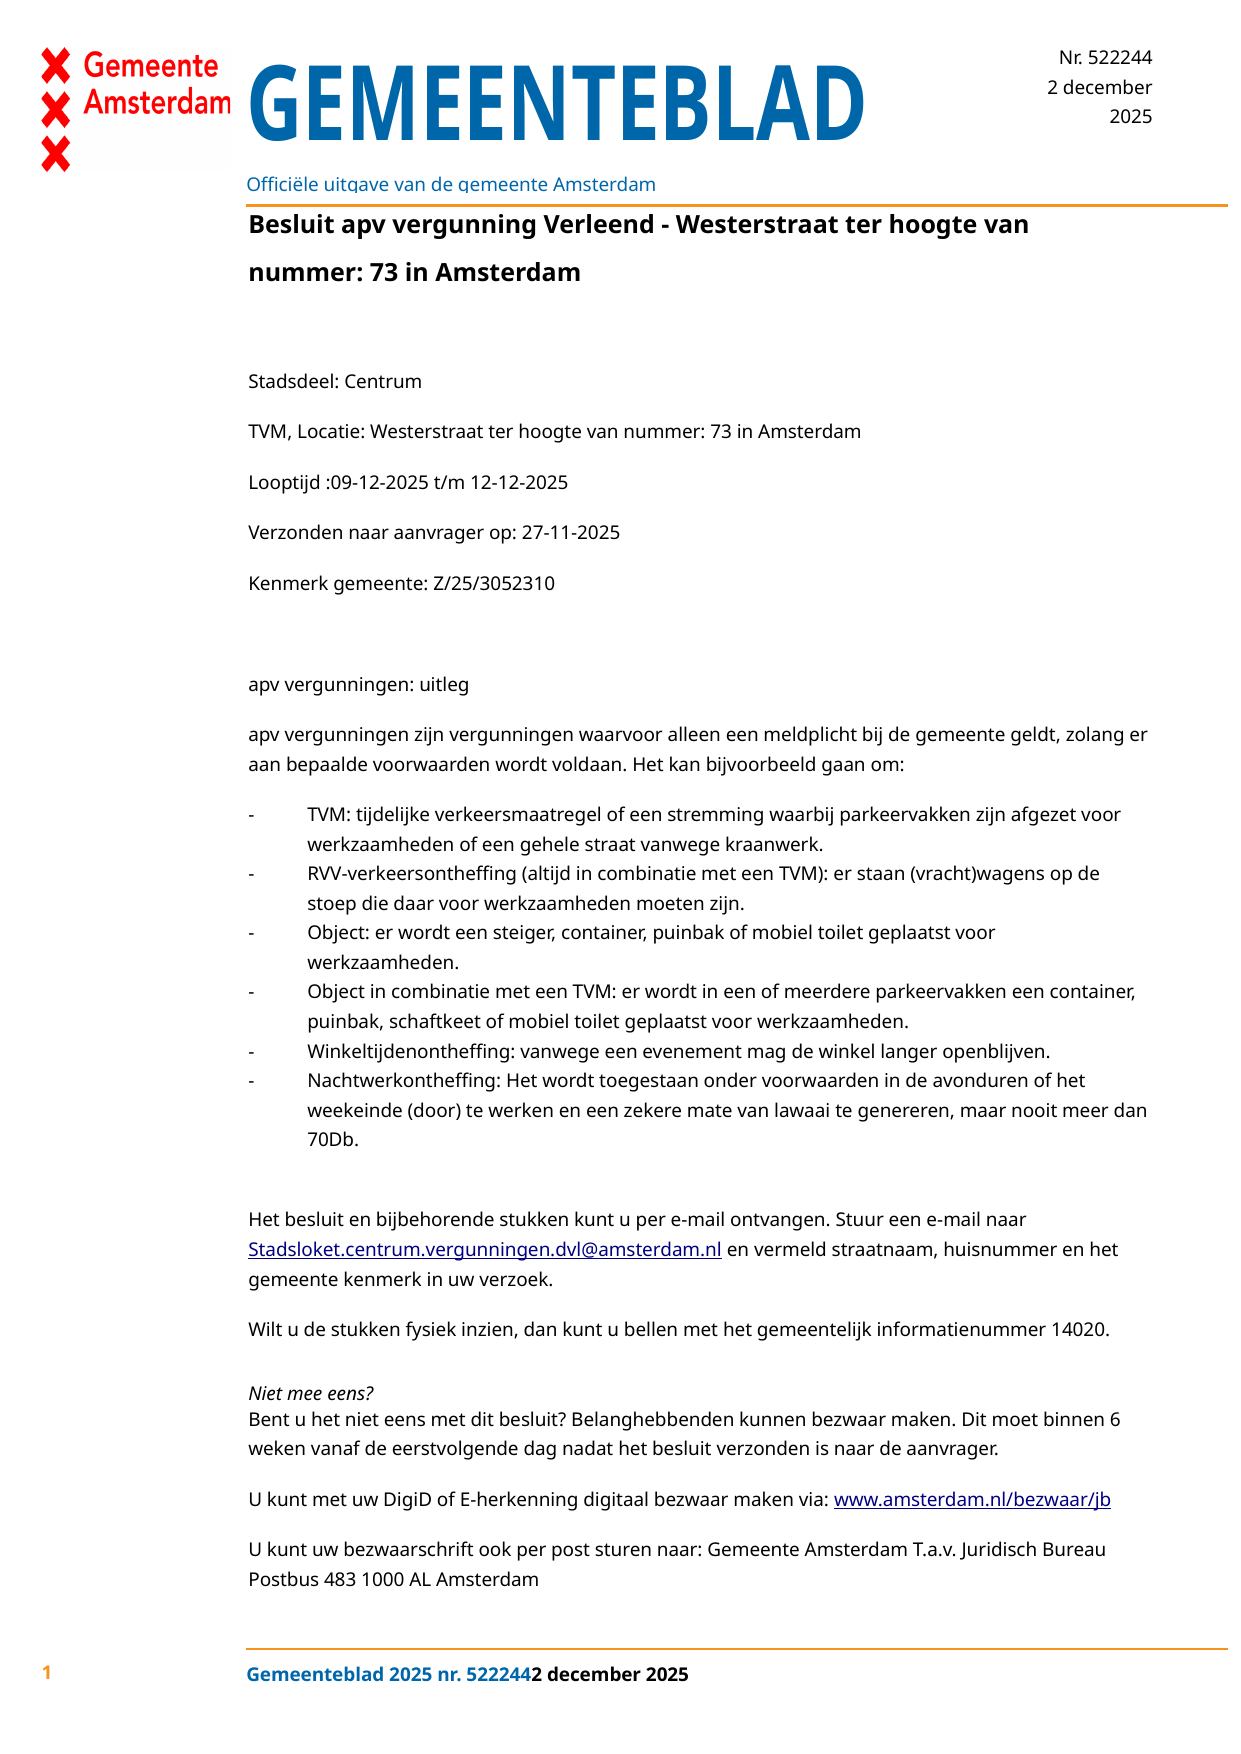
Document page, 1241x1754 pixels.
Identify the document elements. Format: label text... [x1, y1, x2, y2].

text Besluit apv vergunning Verleend - Westerstraat ter hoogte van nummer: 73 in Amsterdam [248, 207, 1152, 288]
text U kunt uw bezwaarschrift ook per post sturen naar: Gemeente Amsterdam T.a.v. Juridisch Bureau Postbus 483 1000 AL Amsterdam [248, 1536, 1152, 1592]
text Looptijd :09-12-2025 t/m 12-12-2025 [248, 469, 1152, 495]
text Niet mee eens? [248, 1380, 1152, 1406]
list Object in combinatie met een TVM: er wordt in een of meerdere parkeervakken een container, puinbak, schaftkeet of mobiel toilet geplaatst voor werkzaamheden. [248, 979, 1152, 1034]
text Het besluit en bijbehorende stukken kunt u per e-mail ontvangen. Stuur een e-mail naar Stadsloket.centrum.vergunningen.dvl@amsterdam.nl en vermeld straatnaam, huisnummer en het gemeente kenmerk in uw verzoek. [248, 1207, 1152, 1292]
text Bent u het niet eens met dit besluit? Belanghebbenden kunnen bezwaar maken. Dit moet binnen 6 weken vanaf de eerstvolgende dag nadat het besluit verzonden is naar de aanvrager. [248, 1406, 1152, 1461]
list RVV-verkeersontheffing (altijd in combinatie met een TVM): er staan (vracht)wagens op de stoep die daar voor werkzaamheden moeten zijn. [248, 860, 1152, 916]
text U kunt met uw DigiD of E-herkenning digitaal bezwaar maken via: www.amsterdam.nl/bezwaar/jb [248, 1486, 1152, 1512]
text Kenmerk gemeente: Z/25/3052310 [248, 570, 1152, 596]
text apv vergunningen zijn vergunningen waarvoor alleen een meldplicht bij de gemeente geldt, zolang er aan bepaalde voorwaarden wordt voldaan. Het kan bijvoorbeeld gaan om: [248, 721, 1152, 777]
list Object: er wordt een steiger, container, puinbak of mobiel toilet geplaatst voor werkzaamheden. [248, 919, 1152, 975]
list Winkeltijdenontheffing: vanwege een evenement mag de winkel langer openblijven. [248, 1038, 1152, 1064]
list Nachtwerkontheffing: Het wordt toegestaan onder voorwaarden in de avonduren of het weekeinde (door) te werken en een zekere mate van lawaai te genereren, maar nooit meer dan 70Db. [248, 1067, 1152, 1152]
text TVM, Locatie: Westerstraat ter hoogte van nummer: 73 in Amsterdam [248, 419, 1152, 444]
text Stadsdeel: Centrum [248, 368, 1152, 394]
text Wilt u de stukken fysiek inzien, dan kunt u bellen met het gemeentelijk informatienummer 14020. [248, 1316, 1152, 1342]
text Verzonden naar aanvrager op: 27-11-2025 [248, 519, 1152, 545]
text apv vergunningen: uitleg [248, 671, 1152, 697]
list TVM: tijdelijke verkeersmaatregel of een stremming waarbij parkeervakken zijn afgezet voor werkzaamheden of een gehele straat vanwege kraanwerk. [248, 801, 1152, 857]
picture [41, 47, 231, 172]
